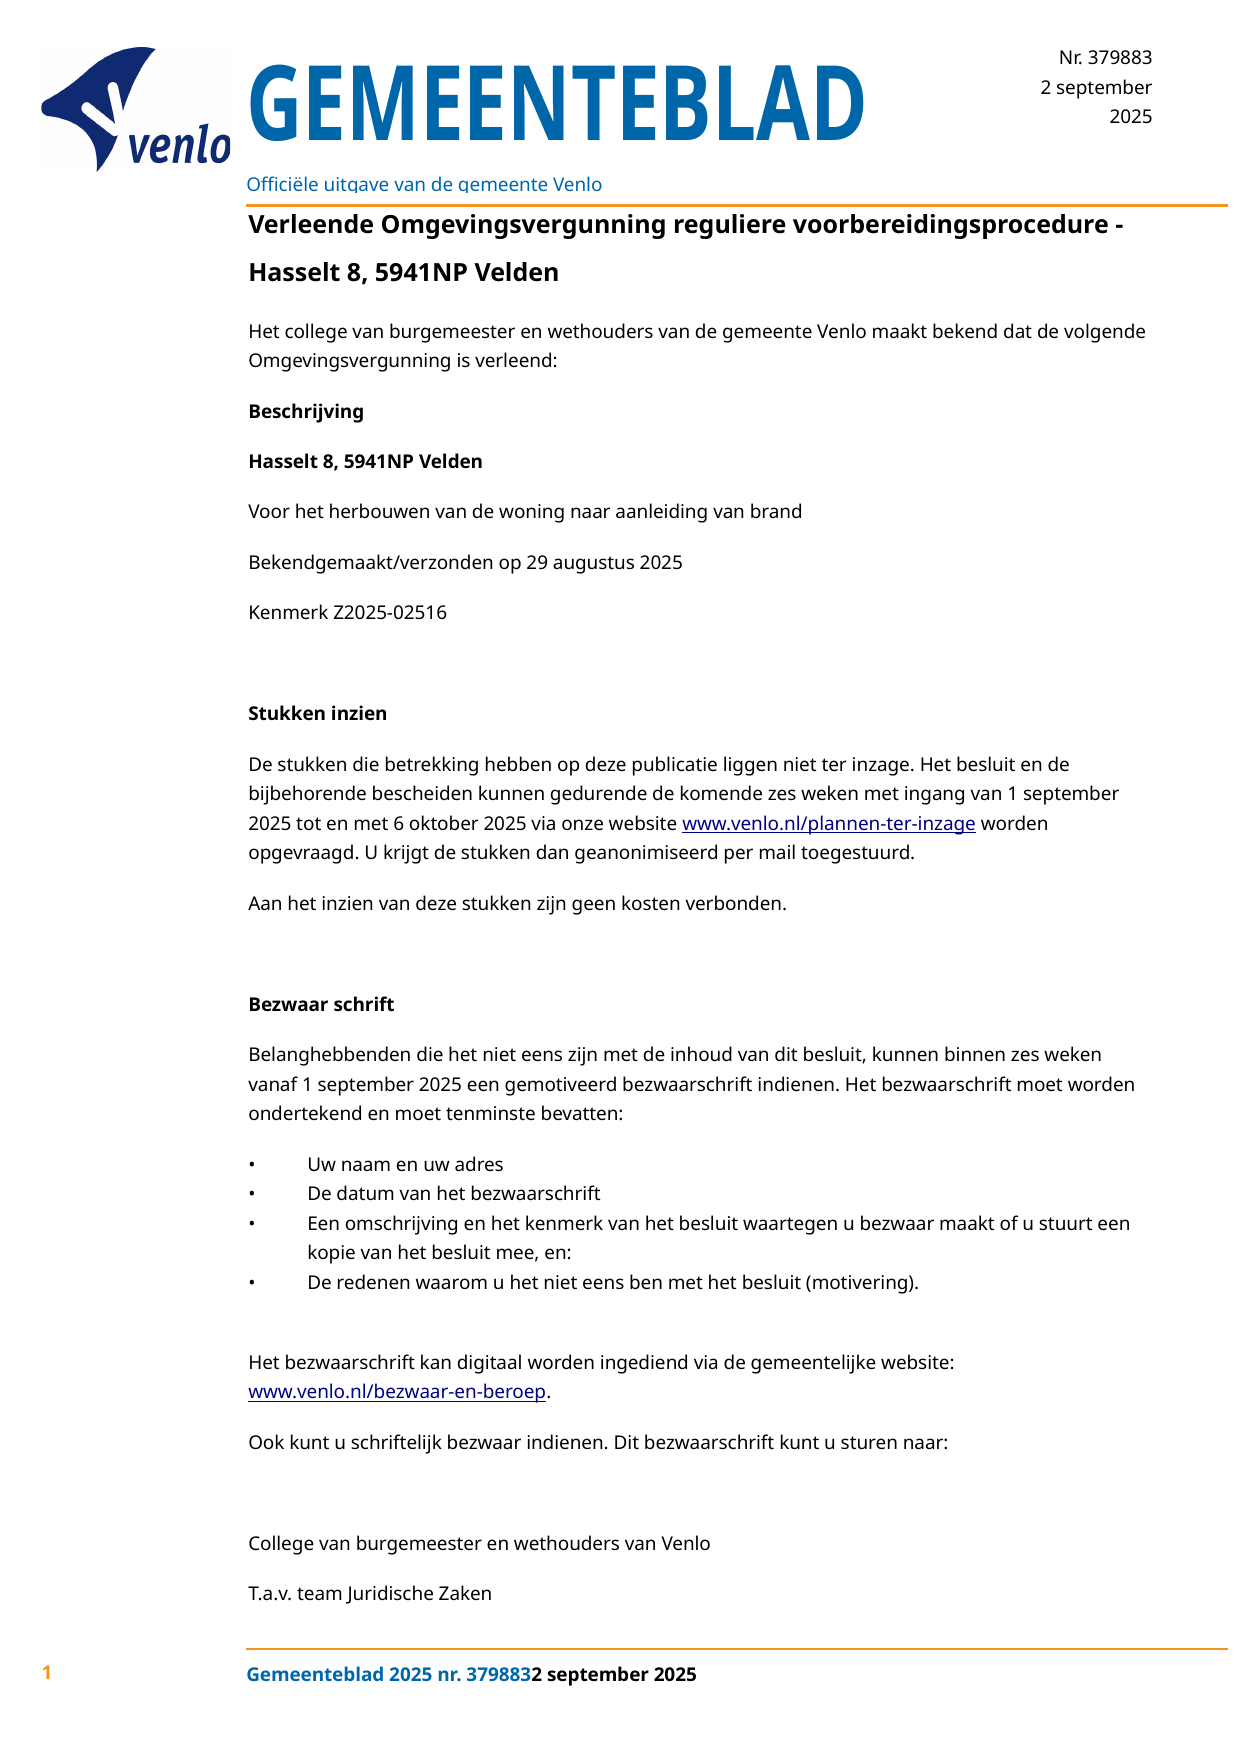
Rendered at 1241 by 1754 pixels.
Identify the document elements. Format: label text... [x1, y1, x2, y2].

text Aan het inzien van deze stukken zijn geen kosten verbonden. [248, 890, 1152, 916]
picture [41, 47, 231, 172]
list De redenen waarom u het niet eens ben met het besluit (motivering). [248, 1269, 1152, 1295]
text Kenmerk Z2025-02516 [248, 599, 1152, 625]
text T.a.v. team Juridische Zaken [248, 1580, 1152, 1606]
text Het college van burgemeester en wethouders van de gemeente Venlo maakt bekend dat de volgende Omgevingsvergunning is verleend: [248, 318, 1152, 373]
text Stukken inzien [248, 700, 1152, 726]
text Belanghebbenden die het niet eens zijn met de inhoud van dit besluit, kunnen binnen zes weken vanaf 1 september 2025 een gemotiveerd bezwaarschrift indienen. Het bezwaarschrift moet worden ondertekend en moet tenminste bevatten: [248, 1041, 1152, 1126]
text De stukken die betrekking hebben op deze publicatie liggen niet ter inzage. Het besluit en de bijbehorende bescheiden kunnen gedurende de komende zes weken met ingang van 1 september 2025 tot en met 6 oktober 2025 via onze website www.venlo.nl/plannen-ter-inzage worden opgevraagd. U krijgt de stukken dan geanonimiseerd per mail toegestuurd. [248, 751, 1152, 865]
text Voor het herbouwen van de woning naar aanleiding van brand [248, 499, 1152, 524]
list Een omschrijving en het kenmerk van het besluit waartegen u bezwaar maakt of u stuurt een kopie van het besluit mee, en: [248, 1210, 1152, 1265]
text Hasselt 8, 5941NP Velden [248, 448, 1152, 474]
text Bekendgemaakt/verzonden op 29 augustus 2025 [248, 549, 1152, 575]
text College van burgemeester en wethouders van Venlo [248, 1530, 1152, 1556]
text Bezwaar schrift [248, 991, 1152, 1017]
list De datum van het bezwaarschrift [248, 1180, 1152, 1206]
text Verleende Omgevingsvergunning reguliere voorbereidingsprocedure - Hasselt 8, 5941NP Velden [248, 207, 1152, 288]
text Ook kunt u schriftelijk bezwaar indienen. Dit bezwaarschrift kunt u sturen naar: [248, 1429, 1152, 1455]
list Uw naam en uw adres [248, 1151, 1152, 1177]
text Het bezwaarschrift kan digitaal worden ingediend via de gemeentelijke website: www.venlo.nl/bezwaar-en-beroep. [248, 1349, 1152, 1404]
text Beschrijving [248, 398, 1152, 424]
